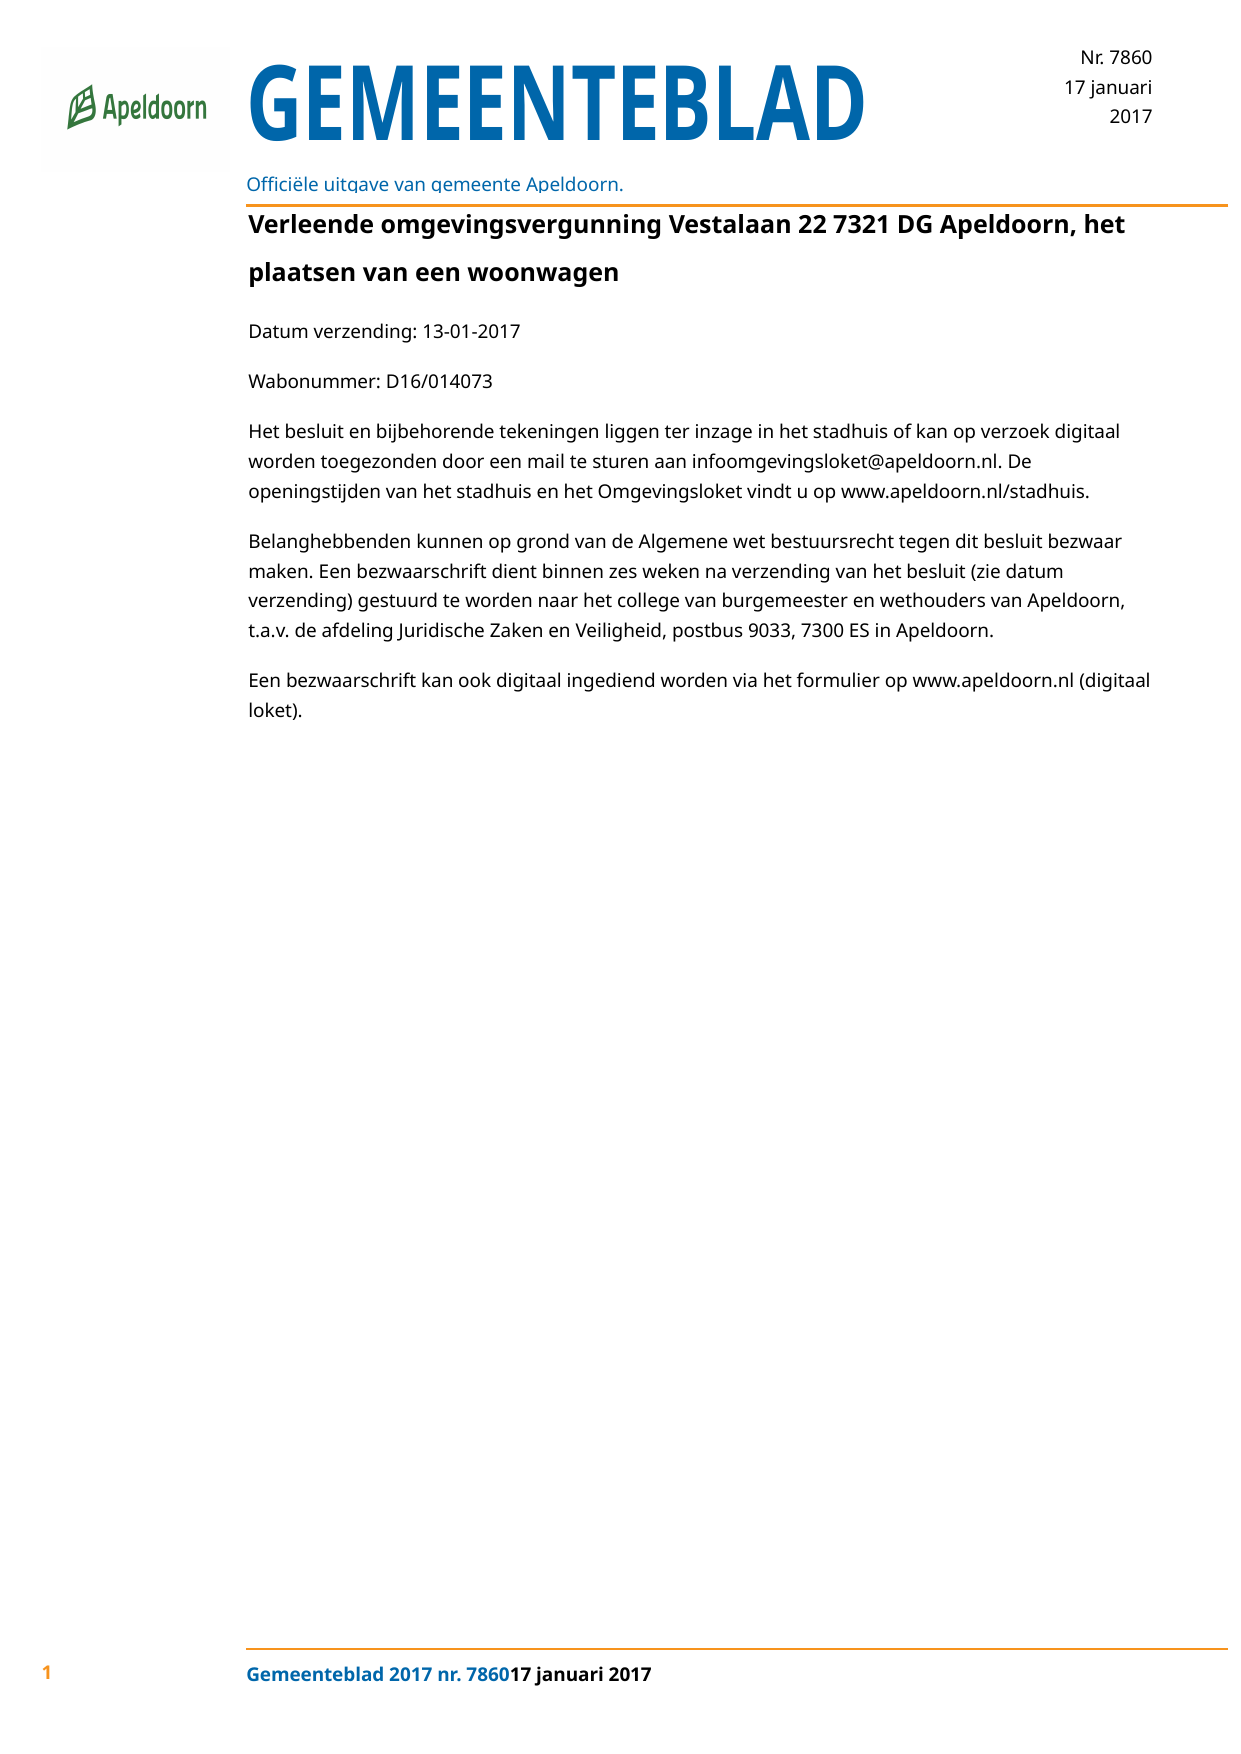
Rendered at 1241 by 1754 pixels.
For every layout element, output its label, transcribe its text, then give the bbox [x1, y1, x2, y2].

text Het besluit en bijbehorende tekeningen liggen ter inzage in het stadhuis of kan op verzoek digitaal worden toegezonden door een mail te sturen aan infoomgevingsloket@apeldoorn.nl. De openingstijden van het stadhuis en het Omgevingsloket vindt u op www.apeldoorn.nl/stadhuis. [248, 419, 1152, 504]
text Wabonummer: D16/014073 [248, 368, 1152, 394]
text Belanghebbenden kunnen op grond van de Algemene wet bestuursrecht tegen dit besluit bezwaar maken. Een bezwaarschrift dient binnen zes weken na verzending van het besluit (zie datum verzending) gestuurd te worden naar het college van burgemeester en wethouders van Apeldoorn, t.a.v. de afdeling Juridische Zaken en Veiligheid, postbus 9033, 7300 ES in Apeldoorn. [248, 528, 1152, 643]
text Verleende omgevingsvergunning Vestalaan 22 7321 DG Apeldoorn, het plaatsen van een woonwagen [248, 207, 1152, 288]
picture [41, 47, 231, 172]
text Datum verzending: 13-01-2017 [248, 318, 1152, 344]
text Een bezwaarschrift kan ook digitaal ingediend worden via het formulier op www.apeldoorn.nl (digitaal loket). [248, 667, 1152, 723]
